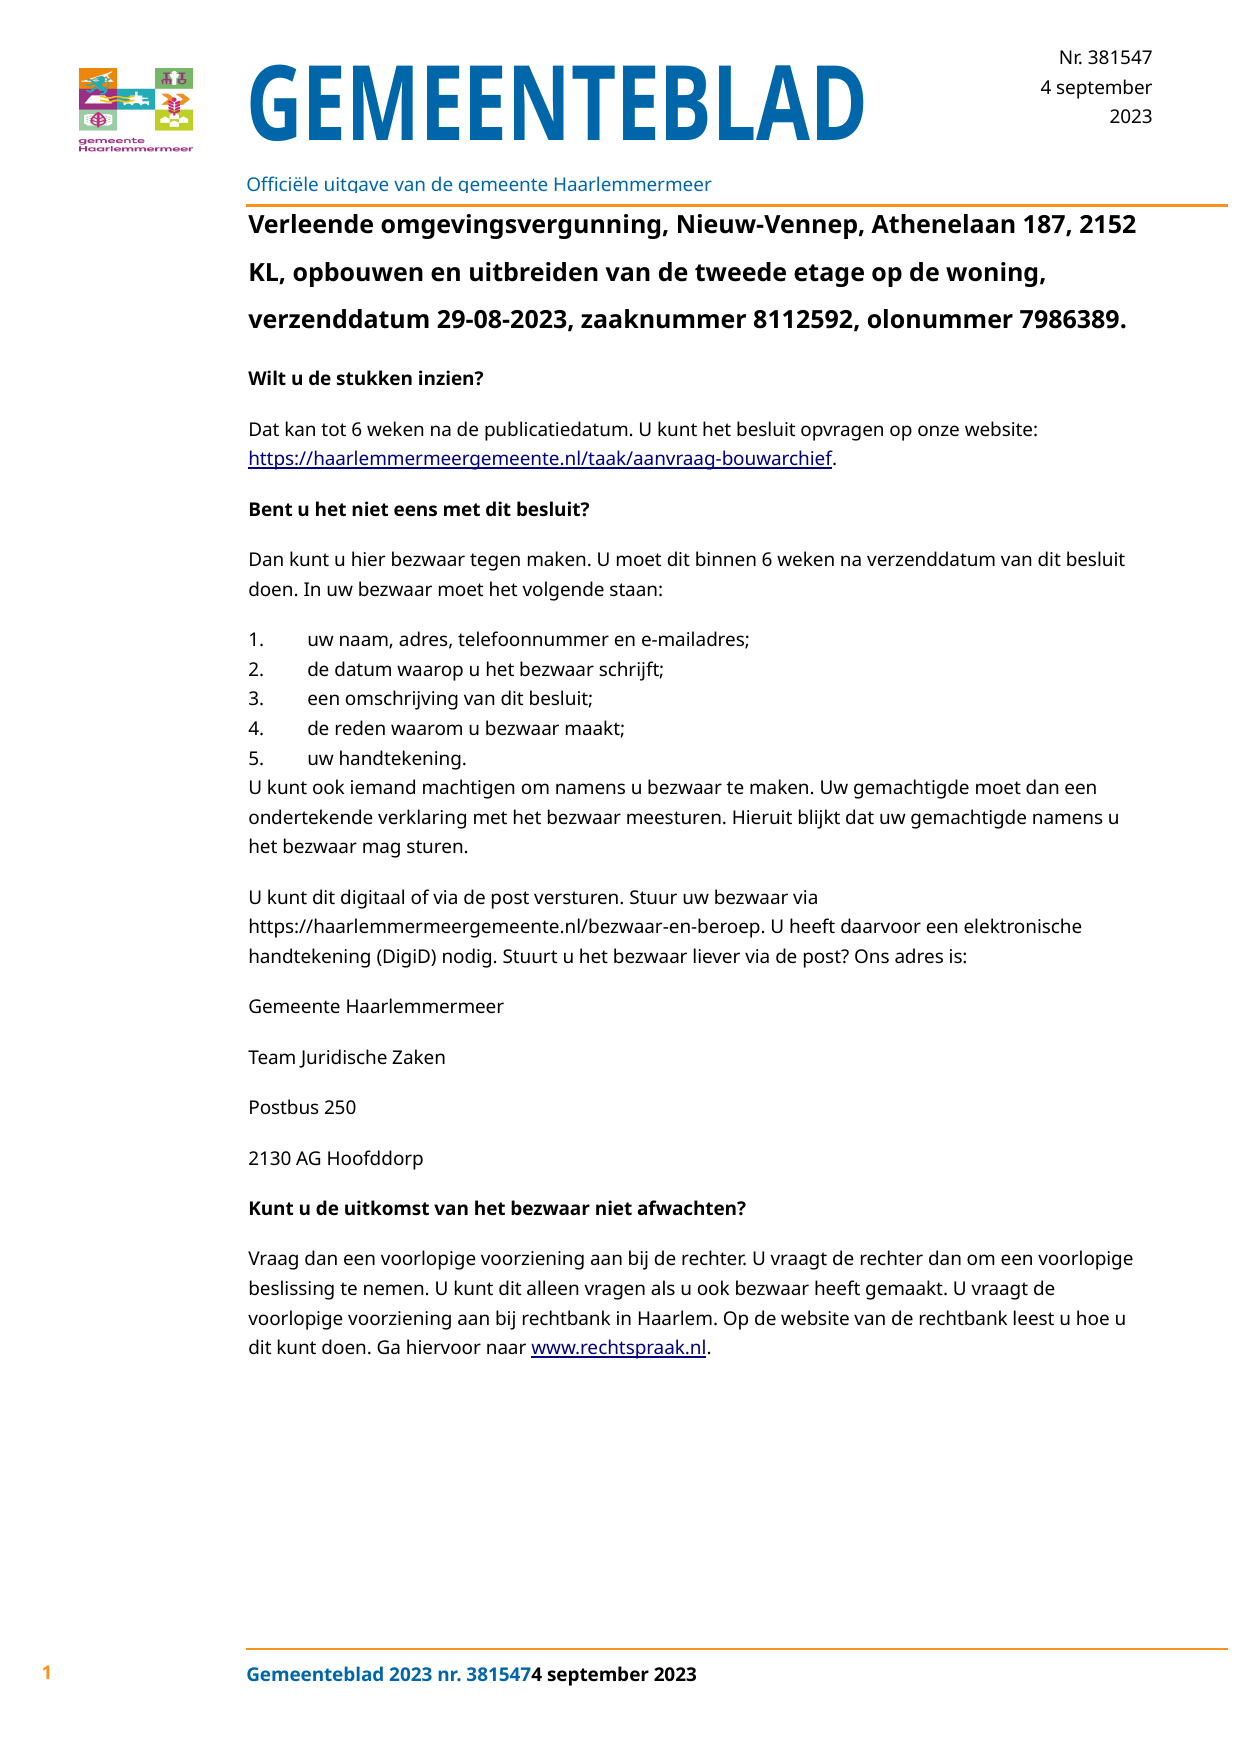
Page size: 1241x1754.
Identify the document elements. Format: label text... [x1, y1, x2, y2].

text Team Juridische Zaken [248, 1044, 1152, 1069]
list uw naam, adres, telefoonnummer en e-mailadres; [248, 626, 1152, 652]
list de reden waarom u bezwaar maakt; [248, 715, 1152, 741]
text Kunt u de uitkomst van het bezwaar niet afwachten? [248, 1195, 1152, 1221]
list de datum waarop u het bezwaar schrijft; [248, 656, 1152, 682]
text 2130 AG Hoofddorp [248, 1145, 1152, 1170]
list een omschrijving van dit besluit; [248, 686, 1152, 711]
text Bent u het niet eens met dit besluit? [248, 496, 1152, 522]
text U kunt dit digitaal of via de post versturen. Stuur uw bezwaar via https://haarlemmermeergemeente.nl/bezwaar-en-beroep. U heeft daarvoor een elektronische handtekening (DigiD) nodig. Stuurt u het bezwaar liever via de post? Ons adres is: [248, 884, 1152, 969]
text Vraag dan een voorlopige voorziening aan bij de rechter. U vraagt de rechter dan om een voorlopige beslissing te nemen. U kunt dit alleen vragen als u ook bezwaar heeft gemaakt. U vraagt de voorlopige voorziening aan bij rechtbank in Haarlem. Op de website van de rechtbank leest u hoe u dit kunt doen. Ga hiervoor naar www.rechtspraak.nl. [248, 1246, 1152, 1360]
text Dat kan tot 6 weken na de publicatiedatum. U kunt het besluit opvragen op onze website: https://haarlemmermeergemeente.nl/taak/aanvraag-bouwarchief. [248, 416, 1152, 471]
list uw handtekening. [248, 745, 1152, 770]
picture [41, 47, 231, 172]
text U kunt ook iemand machtigen om namens u bezwaar te maken. Uw gemachtigde moet dan een ondertekende verklaring met het bezwaar meesturen. Hieruit blijkt dat uw gemachtigde namens u het bezwaar mag sturen. [248, 774, 1152, 859]
text Wilt u de stukken inzien? [248, 366, 1152, 391]
text Dan kunt u hier bezwaar tegen maken. U moet dit binnen 6 weken na verzenddatum van dit besluit doen. In uw bezwaar moet het volgende staan: [248, 546, 1152, 602]
text Verleende omgevingsvergunning, Nieuw-Vennep, Athenelaan 187, 2152 KL, opbouwen en uitbreiden van de tweede etage op de woning, verzenddatum 29-08-2023, zaaknummer 8112592, olonummer 7986389. [248, 207, 1152, 336]
text Postbus 250 [248, 1094, 1152, 1120]
text Gemeente Haarlemmermeer [248, 993, 1152, 1019]
